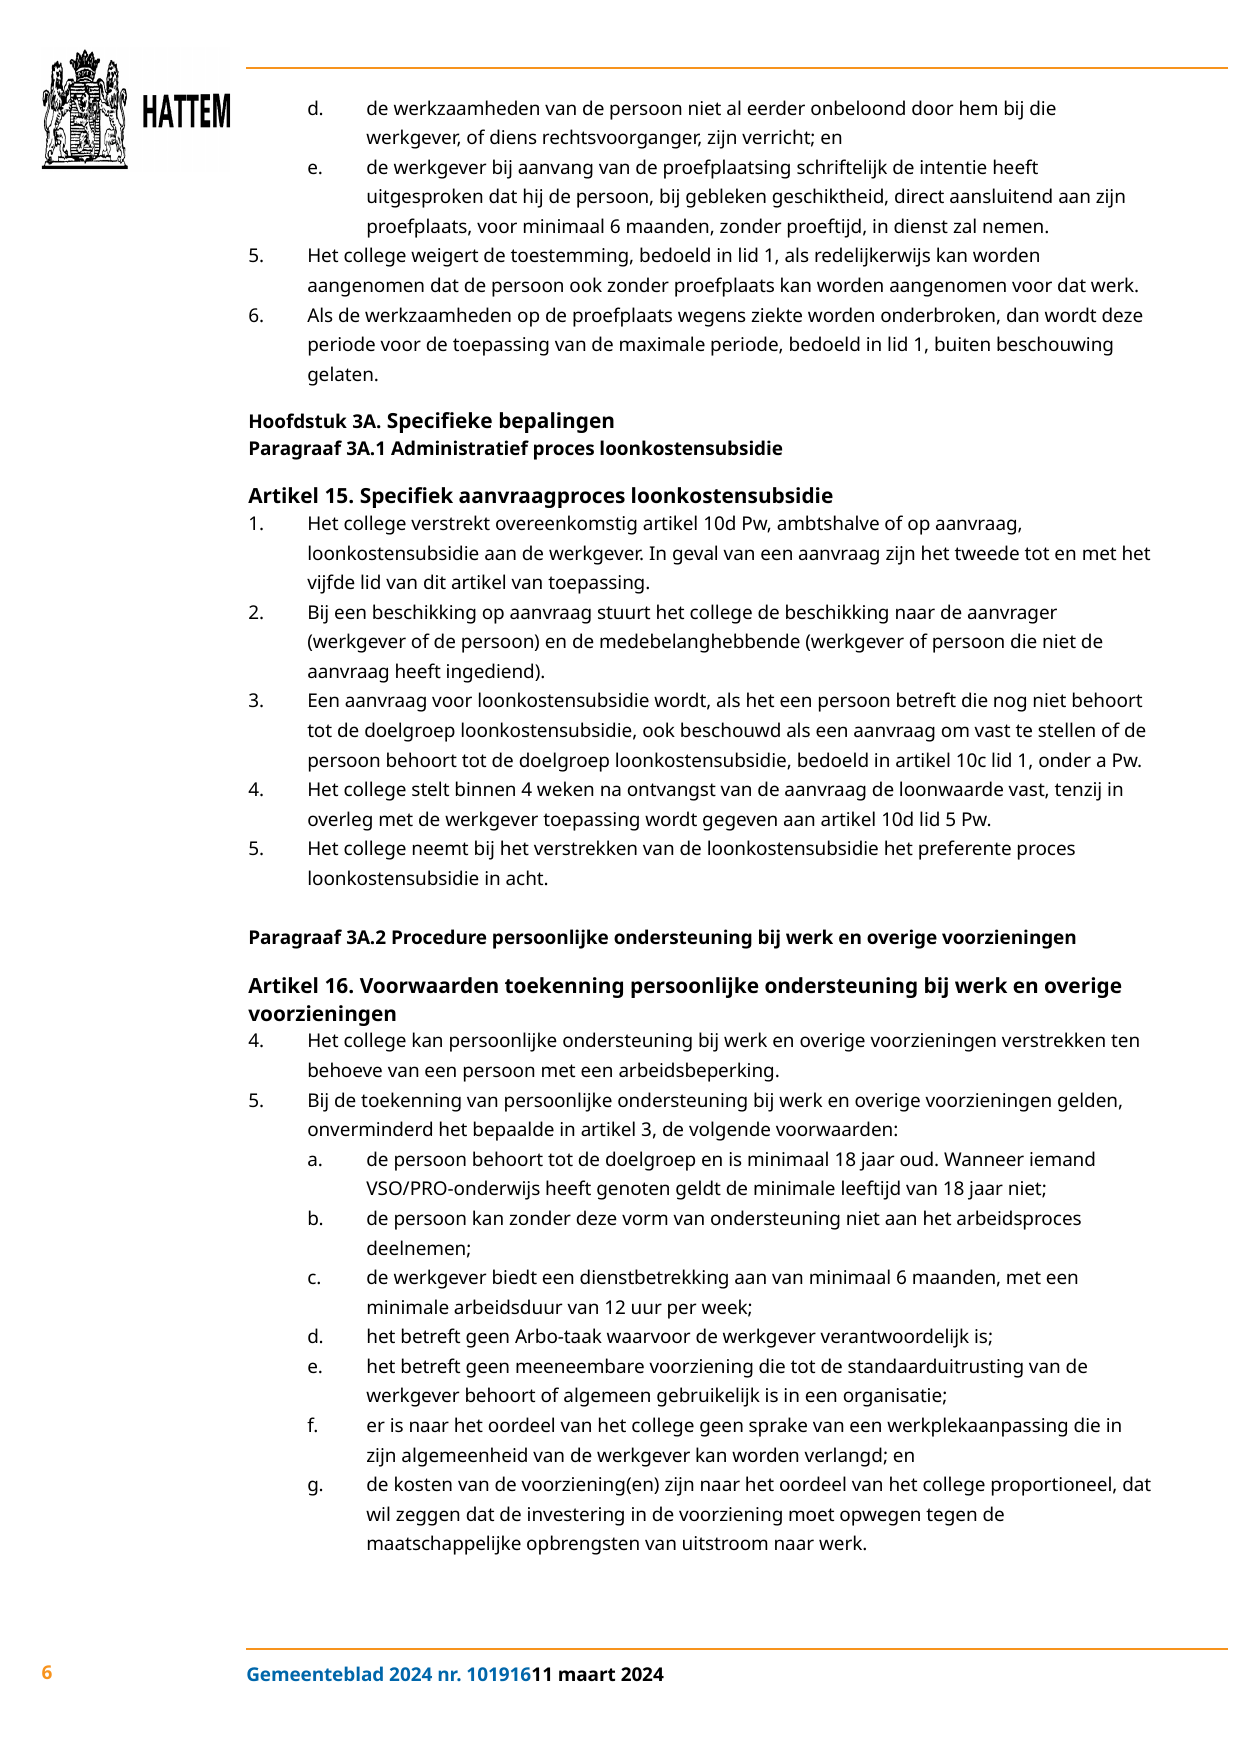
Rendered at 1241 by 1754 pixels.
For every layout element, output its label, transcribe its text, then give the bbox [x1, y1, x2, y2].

list Als de werkzaamheden op de proefplaats wegens ziekte worden onderbroken, dan wordt deze periode voor de toepassing van de maximale periode, bedoeld in lid 1, buiten beschouwing gelaten. [248, 302, 1152, 387]
list Bij de toekenning van persoonlijke ondersteuning bij werk en overige voorzieningen gelden, onverminderd het bepaalde in artikel 3, de volgende voorwaarden: [248, 1087, 1152, 1142]
list Het college verstrekt overeenkomstig artikel 10d Pw, ambtshalve of op aanvraag, loonkostensubsidie aan de werkgever. In geval van een aanvraag zijn het tweede tot en met het vijfde lid van dit artikel van toepassing. [248, 510, 1152, 595]
text Paragraaf 3A.2 Procedure persoonlijke ondersteuning bij werk en overige voorzieningen [248, 924, 1152, 950]
list de werkgever biedt een dienstbetrekking aan van minimaal 6 maanden, met een minimale arbeidsduur van 12 uur per week; [307, 1264, 1152, 1320]
list de werkzaamheden van de persoon niet al eerder onbeloond door hem bij die werkgever, of diens rechtsvoorganger, zijn verricht; en [307, 95, 1152, 150]
list er is naar het oordeel van het college geen sprake van een werkplekaanpassing die in zijn algemeenheid van de werkgever kan worden verlangd; en [307, 1412, 1152, 1468]
list de kosten van de voorziening(en) zijn naar het oordeel van het college proportioneel, dat wil zeggen dat de investering in de voorziening moet opwegen tegen de maatschappelijke opbrengsten van uitstroom naar werk. [307, 1471, 1152, 1556]
text Paragraaf 3A.1 Administratief proces loonkostensubsidie [248, 435, 1152, 461]
list het betreft geen Arbo-taak waarvoor de werkgever verantwoordelijk is; [307, 1323, 1152, 1349]
picture [41, 47, 231, 172]
list Het college neemt bij het verstrekken van de loonkostensubsidie het preferente proces loonkostensubsidie in acht. [248, 836, 1152, 891]
text Artikel 16. Voorwaarden toekenning persoonlijke ondersteuning bij werk en overige voorzieningen [248, 971, 1152, 1028]
text Hoofdstuk 3A. Specifieke bepalingen [248, 407, 1152, 435]
list het betreft geen meeneembare voorziening die tot de standaarduitrusting van de werkgever behoort of algemeen gebruikelijk is in een organisatie; [307, 1353, 1152, 1408]
list Een aanvraag voor loonkostensubsidie wordt, als het een persoon betreft die nog niet behoort tot de doelgroep loonkostensubsidie, ook beschouwd als een aanvraag om vast te stellen of de persoon behoort tot de doelgroep loonkostensubsidie, bedoeld in artikel 10c lid 1, onder a Pw. [248, 688, 1152, 772]
list Bij een beschikking op aanvraag stuurt het college de beschikking naar de aanvrager (werkgever of de persoon) en de medebelanghebbende (werkgever of persoon die niet de aanvraag heeft ingediend). [248, 599, 1152, 684]
list Het college weigert de toestemming, bedoeld in lid 1, als redelijkerwijs kan worden aangenomen dat de persoon ook zonder proefplaats kan worden aangenomen voor dat werk. [248, 243, 1152, 298]
text Artikel 15. Specifiek aanvraagproces loonkostensubsidie [248, 482, 1152, 510]
list de persoon kan zonder deze vorm van ondersteuning niet aan het arbeidsproces deelnemen; [307, 1205, 1152, 1261]
list Het college stelt binnen 4 weken na ontvangst van de aanvraag de loonwaarde vast, tenzij in overleg met de werkgever toepassing wordt gegeven aan artikel 10d lid 5 Pw. [248, 776, 1152, 832]
list de persoon behoort tot de doelgroep en is minimaal 18 jaar oud. Wanneer iemand VSO/PRO-onderwijs heeft genoten geldt de minimale leeftijd van 18 jaar niet; [307, 1146, 1152, 1201]
list de werkgever bij aanvang van de proefplaatsing schriftelijk de intentie heeft uitgesproken dat hij de persoon, bij gebleken geschiktheid, direct aansluitend aan zijn proefplaats, voor minimaal 6 maanden, zonder proeftijd, in dienst zal nemen. [307, 154, 1152, 239]
list Het college kan persoonlijke ondersteuning bij werk en overige voorzieningen verstrekken ten behoeve van een persoon met een arbeidsbeperking. [248, 1028, 1152, 1083]
